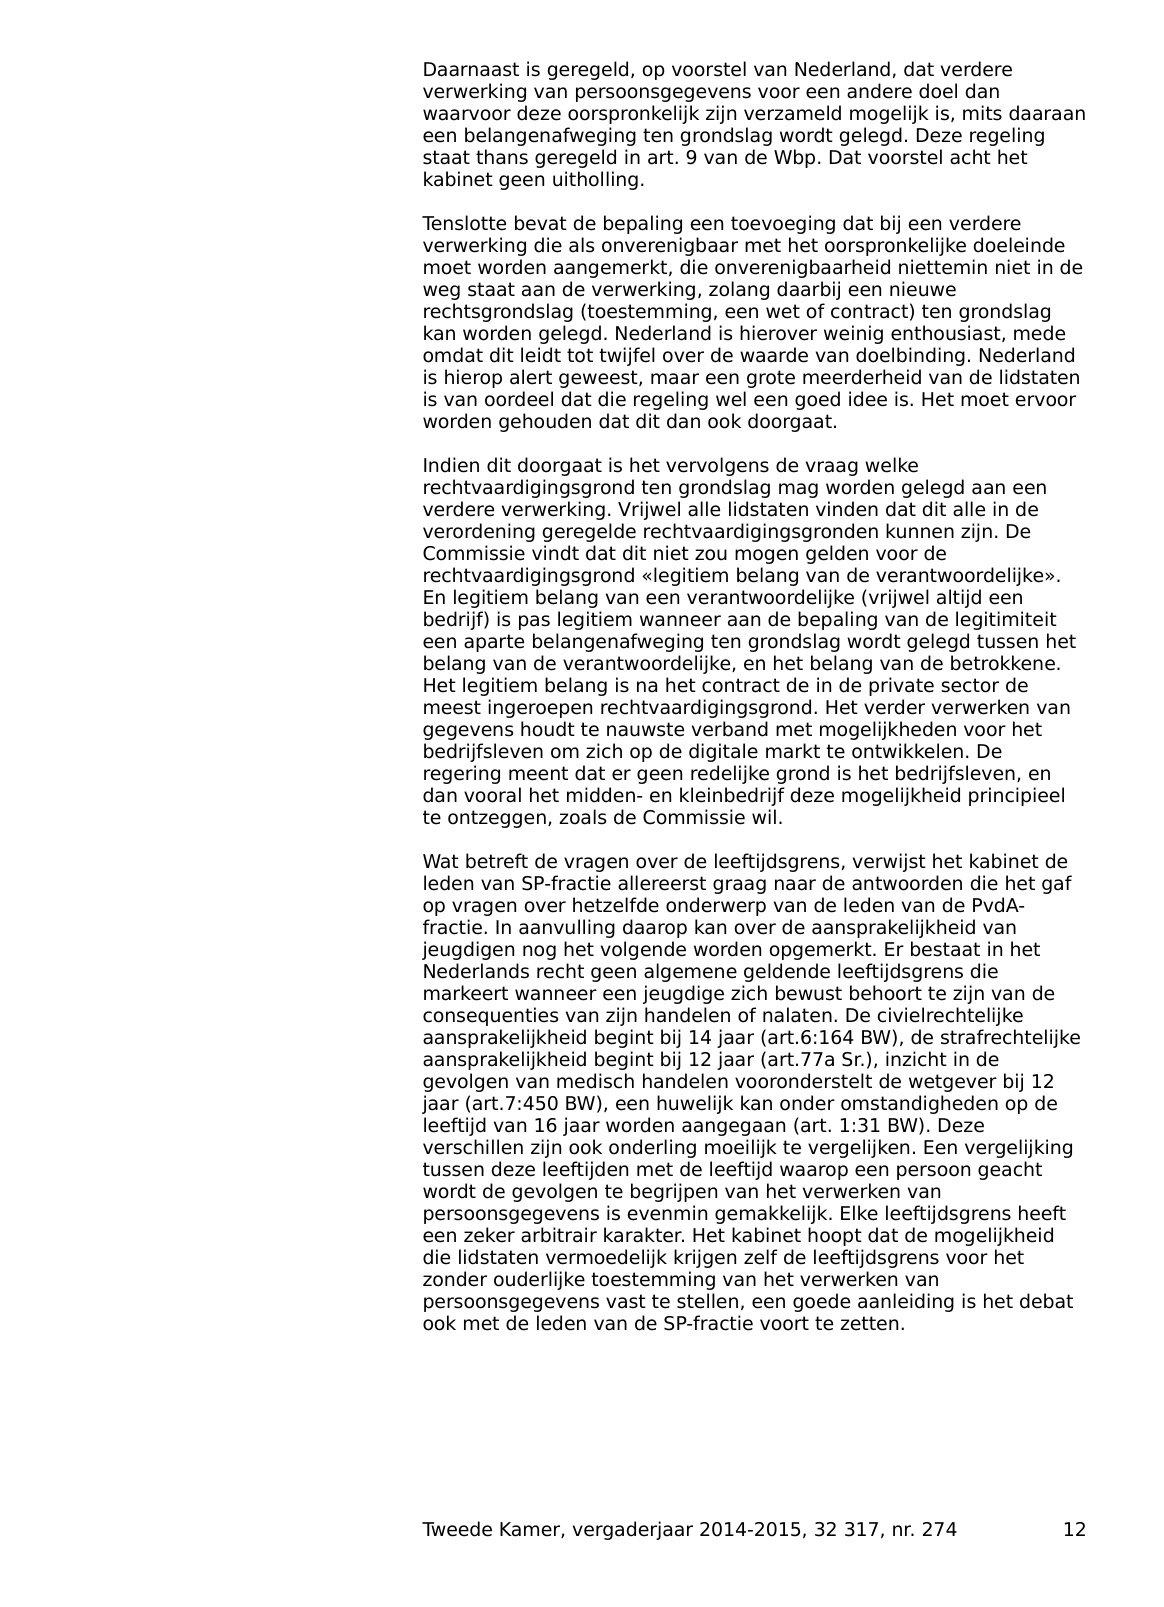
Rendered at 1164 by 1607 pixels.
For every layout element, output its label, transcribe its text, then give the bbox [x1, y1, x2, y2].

text Daarnaast is geregeld, op voorstel van Nederland, dat verdere verwerking van persoonsgegevens voor een andere doel dan waarvoor deze oorspronkelijk zijn verzameld mogelijk is, mits daaraan een belangenafweging ten grondslag wordt gelegd. Deze regeling staat thans geregeld in art. 9 van de Wbp. Dat voorstel acht het kabinet geen uitholling. [422, 59, 1087, 191]
text Indien dit doorgaat is het vervolgens de vraag welke rechtvaardigingsgrond ten grondslag mag worden gelegd aan een verdere verwerking. Vrijwel alle lidstaten vinden dat dit alle in de verordening geregelde rechtvaardigingsgronden kunnen zijn. De Commissie vindt dat dit niet zou mogen gelden voor de rechtvaardigingsgrond «legitiem belang van de verantwoordelijke». En legitiem belang van een verantwoordelijke (vrijwel altijd een bedrijf) is pas legitiem wanneer aan de bepaling van de legitimiteit een aparte belangenafweging ten grondslag wordt gelegd tussen het belang van de verantwoordelijke, en het belang van de betrokkene. Het legitiem belang is na het contract de in de private sector de meest ingeroepen rechtvaardigingsgrond. Het verder verwerken van gegevens houdt te nauwste verband met mogelijkheden voor het bedrijfsleven om zich op de digitale markt te ontwikkelen. De regering meent dat er geen redelijke grond is het bedrijfsleven, en dan vooral het midden- en kleinbedrijf deze mogelijkheid principieel te ontzeggen, zoals de Commissie wil. [422, 455, 1087, 829]
text Wat betreft de vragen over de leeftijdsgrens, verwijst het kabinet de leden van SP-fractie allereerst graag naar de antwoorden die het gaf op vragen over hetzelfde onderwerp van de leden van de PvdA-fractie. In aanvulling daarop kan over de aansprakelijkheid van jeugdigen nog het volgende worden opgemerkt. Er bestaat in het Nederlands recht geen algemene geldende leeftijdsgrens die markeert wanneer een jeugdige zich bewust behoort te zijn van de consequenties van zijn handelen of nalaten. De civielrechtelijke aansprakelijkheid begint bij 14 jaar (art.6:164 BW), de strafrechtelijke aansprakelijkheid begint bij 12 jaar (art.77a Sr.), inzicht in de gevolgen van medisch handelen vooronderstelt de wetgever bij 12 jaar (art.7:450 BW), een huwelijk kan onder omstandigheden op de leeftijd van 16 jaar worden aangegaan (art. 1:31 BW). Deze verschillen zijn ook onderling moeilijk te vergelijken. Een vergelijking tussen deze leeftijden met de leeftijd waarop een persoon geacht wordt de gevolgen te begrijpen van het verwerken van persoonsgegevens is evenmin gemakkelijk. Elke leeftijdsgrens heeft een zeker arbitrair karakter. Het kabinet hoopt dat de mogelijkheid die lidstaten vermoedelijk krijgen zelf de leeftijdsgrens voor het zonder ouderlijke toestemming van het verwerken van persoonsgegevens vast te stellen, een goede aanleiding is het debat ook met de leden van de SP-fractie voort te zetten. [422, 851, 1087, 1334]
text Tenslotte bevat de bepaling een toevoeging dat bij een verdere verwerking die als onverenigbaar met het oorspronkelijke doeleinde moet worden aangemerkt, die onverenigbaarheid niettemin niet in de weg staat aan de verwerking, zolang daarbij een nieuwe rechtsgrondslag (toestemming, een wet of contract) ten grondslag kan worden gelegd. Nederland is hierover weinig enthousiast, mede omdat dit leidt tot twijfel over de waarde van doelbinding. Nederland is hierop alert geweest, maar een grote meerderheid van de lidstaten is van oordeel dat die regeling wel een goed idee is. Het moet ervoor worden gehouden dat dit dan ook doorgaat. [422, 213, 1087, 433]
